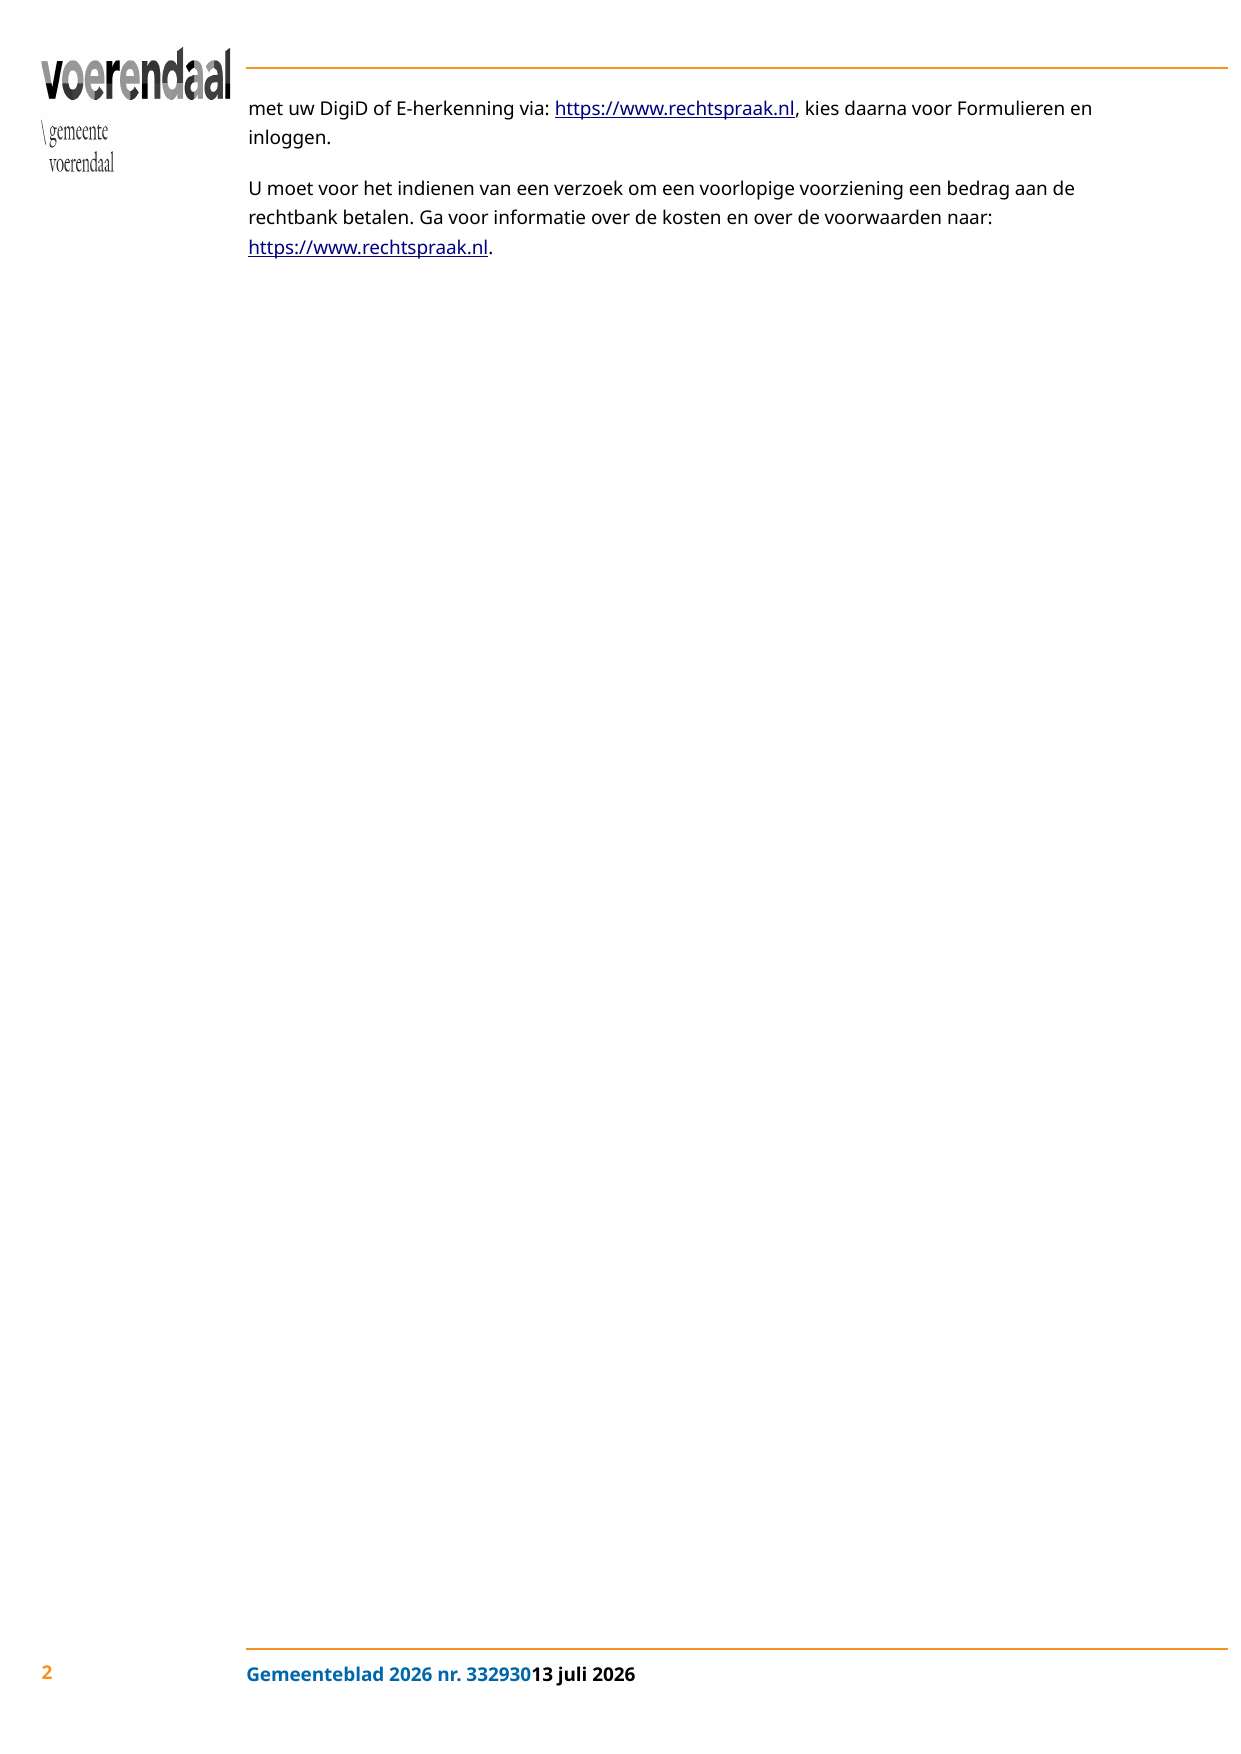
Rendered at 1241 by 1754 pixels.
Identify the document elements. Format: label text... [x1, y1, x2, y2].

text U moet voor het indienen van een verzoek om een voorlopige voorziening een bedrag aan de rechtbank betalen. Ga voor informatie over de kosten en over de voorwaarden naar: https://www.rechtspraak.nl. [248, 175, 1152, 260]
text met uw DigiD of E-herkenning via: https://www.rechtspraak.nl, kies daarna voor Formulieren en inloggen. [248, 95, 1152, 150]
picture [41, 47, 231, 172]
